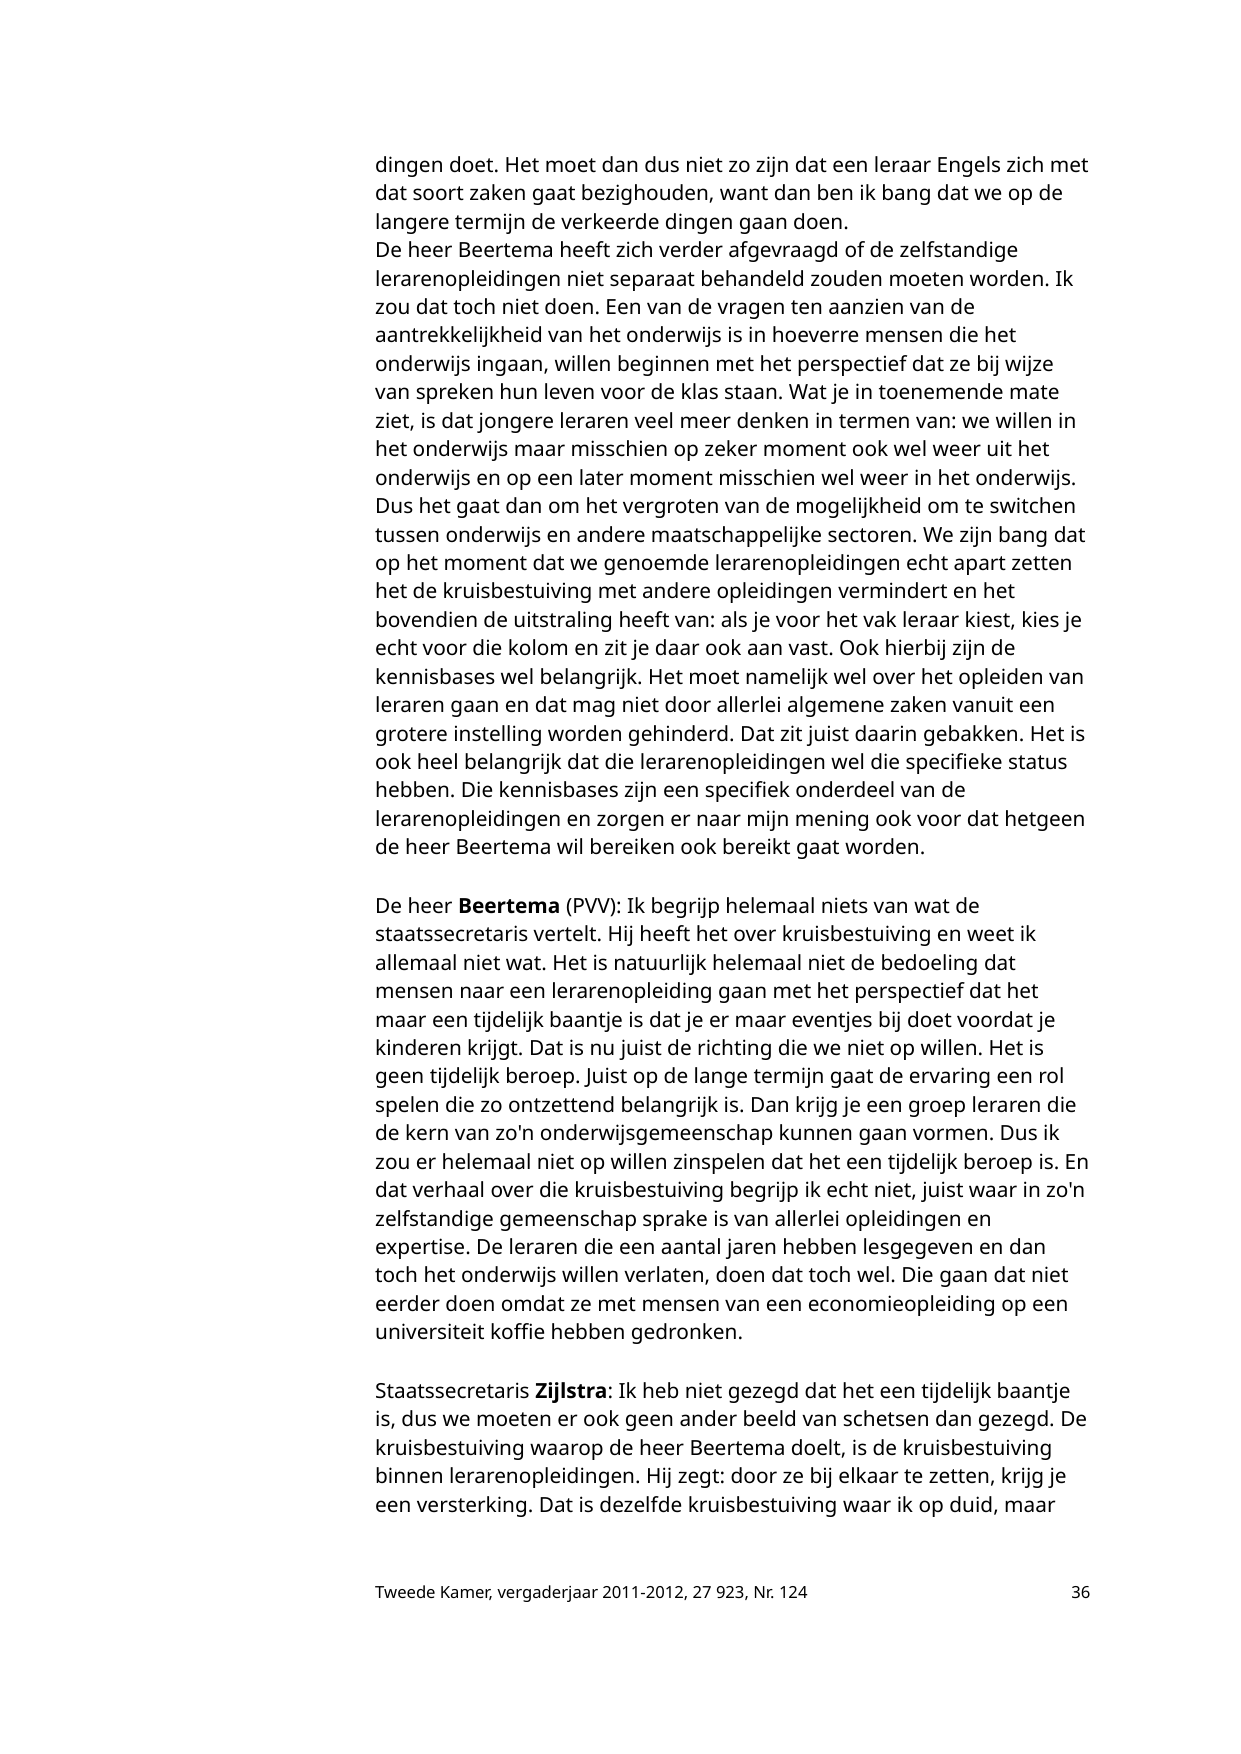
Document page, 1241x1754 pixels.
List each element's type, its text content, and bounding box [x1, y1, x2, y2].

text De heer Beertema heeft zich verder afgevraagd of de zelfstandige lerarenopleidingen niet separaat behandeld zouden moeten worden. Ik zou dat toch niet doen. Een van de vragen ten aanzien van de aantrekkelijkheid van het onderwijs is in hoeverre mensen die het onderwijs ingaan, willen beginnen met het perspectief dat ze bij wijze van spreken hun leven voor de klas staan. Wat je in toenemende mate ziet, is dat jongere leraren veel meer denken in termen van: we willen in het onderwijs maar misschien op zeker moment ook wel weer uit het onderwijs en op een later moment misschien wel weer in het onderwijs. Dus het gaat dan om het vergroten van de mogelijkheid om te switchen tussen onderwijs en andere maatschappelijke sectoren. We zijn bang dat op het moment dat we genoemde lerarenopleidingen echt apart zetten het de kruisbestuiving met andere opleidingen vermindert en het bovendien de uitstraling heeft van: als je voor het vak leraar kiest, kies je echt voor die kolom en zit je daar ook aan vast. Ook hierbij zijn de kennisbases wel belangrijk. Het moet namelijk wel over het opleiden van leraren gaan en dat mag niet door allerlei algemene zaken vanuit een grotere instelling worden gehinderd. Dat zit juist daarin gebakken. Het is ook heel belangrijk dat die lerarenopleidingen wel die specifieke status hebben. Die kennisbases zijn een specifiek onderdeel van de lerarenopleidingen en zorgen er naar mijn mening ook voor dat hetgeen de heer Beertema wil bereiken ook bereikt gaat worden. [375, 235, 1090, 861]
text dingen doet. Het moet dan dus niet zo zijn dat een leraar Engels zich met dat soort zaken gaat bezighouden, want dan ben ik bang dat we op de langere termijn de verkeerde dingen gaan doen. [375, 150, 1090, 235]
text Staatssecretaris Zijlstra: Ik heb niet gezegd dat het een tijdelijk baantje is, dus we moeten er ook geen ander beeld van schetsen dan gezegd. De kruisbestuiving waarop de heer Beertema doelt, is de kruisbestuiving binnen lerarenopleidingen. Hij zegt: door ze bij elkaar te zetten, krijg je een versterking. Dat is dezelfde kruisbestuiving waar ik op duid, maar [375, 1376, 1090, 1518]
text De heer Beertema (PVV): Ik begrijp helemaal niets van wat de staatssecretaris vertelt. Hij heeft het over kruisbestuiving en weet ik allemaal niet wat. Het is natuurlijk helemaal niet de bedoeling dat mensen naar een lerarenopleiding gaan met het perspectief dat het maar een tijdelijk baantje is dat je er maar eventjes bij doet voordat je kinderen krijgt. Dat is nu juist de richting die we niet op willen. Het is geen tijdelijk beroep. Juist op de lange termijn gaat de ervaring een rol spelen die zo ontzettend belangrijk is. Dan krijg je een groep leraren die de kern van zo'n onderwijsgemeenschap kunnen gaan vormen. Dus ik zou er helemaal niet op willen zinspelen dat het een tijdelijk beroep is. En dat verhaal over die kruisbestuiving begrijp ik echt niet, juist waar in zo'n zelfstandige gemeenschap sprake is van allerlei opleidingen en expertise. De leraren die een aantal jaren hebben lesgegeven en dan toch het onderwijs willen verlaten, doen dat toch wel. Die gaan dat niet eerder doen omdat ze met mensen van een economieopleiding op een universiteit koffie hebben gedronken. [375, 891, 1090, 1346]
